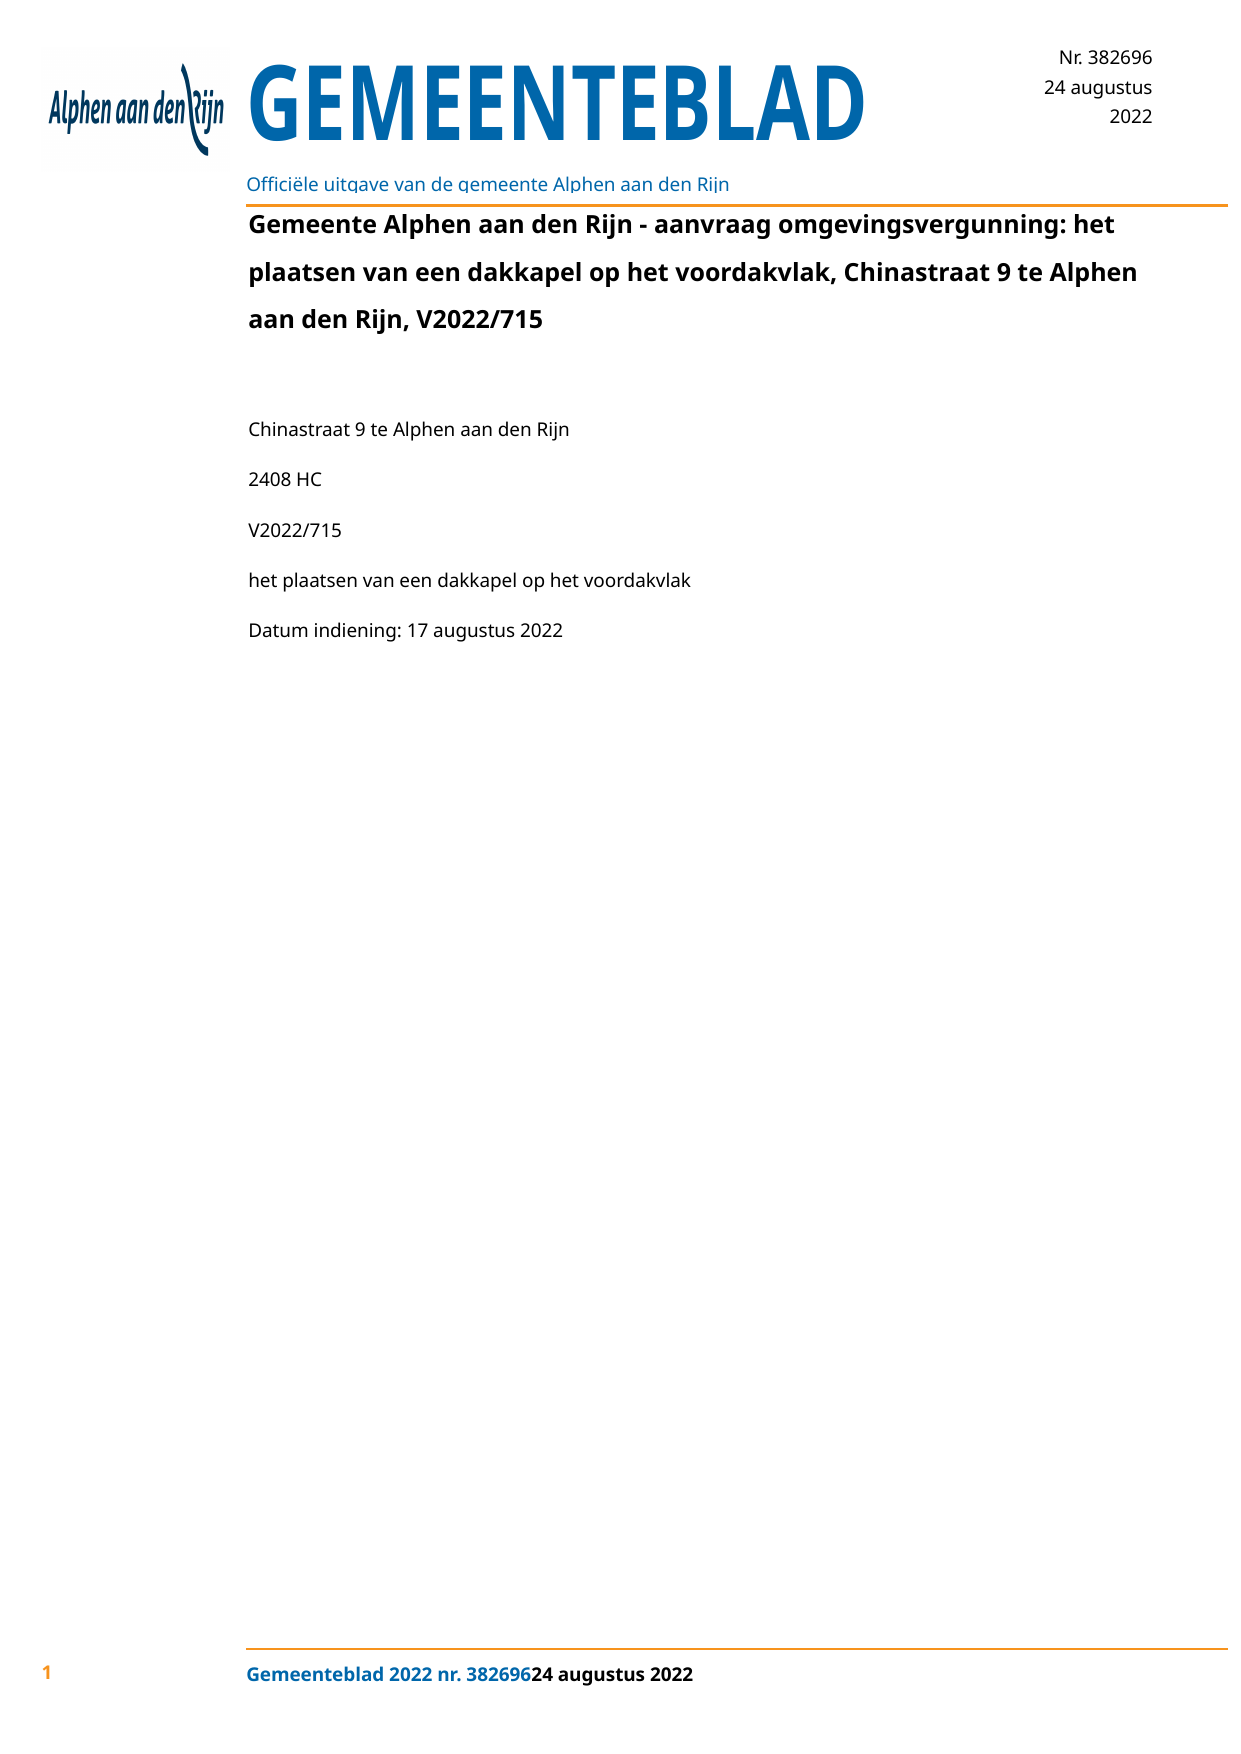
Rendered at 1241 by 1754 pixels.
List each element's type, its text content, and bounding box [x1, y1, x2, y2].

text het plaatsen van een dakkapel op het voordakvlak [248, 567, 1152, 593]
text Datum indiening: 17 augustus 2022 [248, 618, 1152, 643]
text Gemeente Alphen aan den Rijn - aanvraag omgevingsvergunning: het plaatsen van een dakkapel op het voordakvlak, Chinastraat 9 te Alphen aan den Rijn, V2022/715 [248, 207, 1152, 336]
picture [41, 47, 231, 172]
text 2408 HC [248, 466, 1152, 492]
text Chinastraat 9 te Alphen aan den Rijn [248, 416, 1152, 442]
text V2022/715 [248, 517, 1152, 542]
